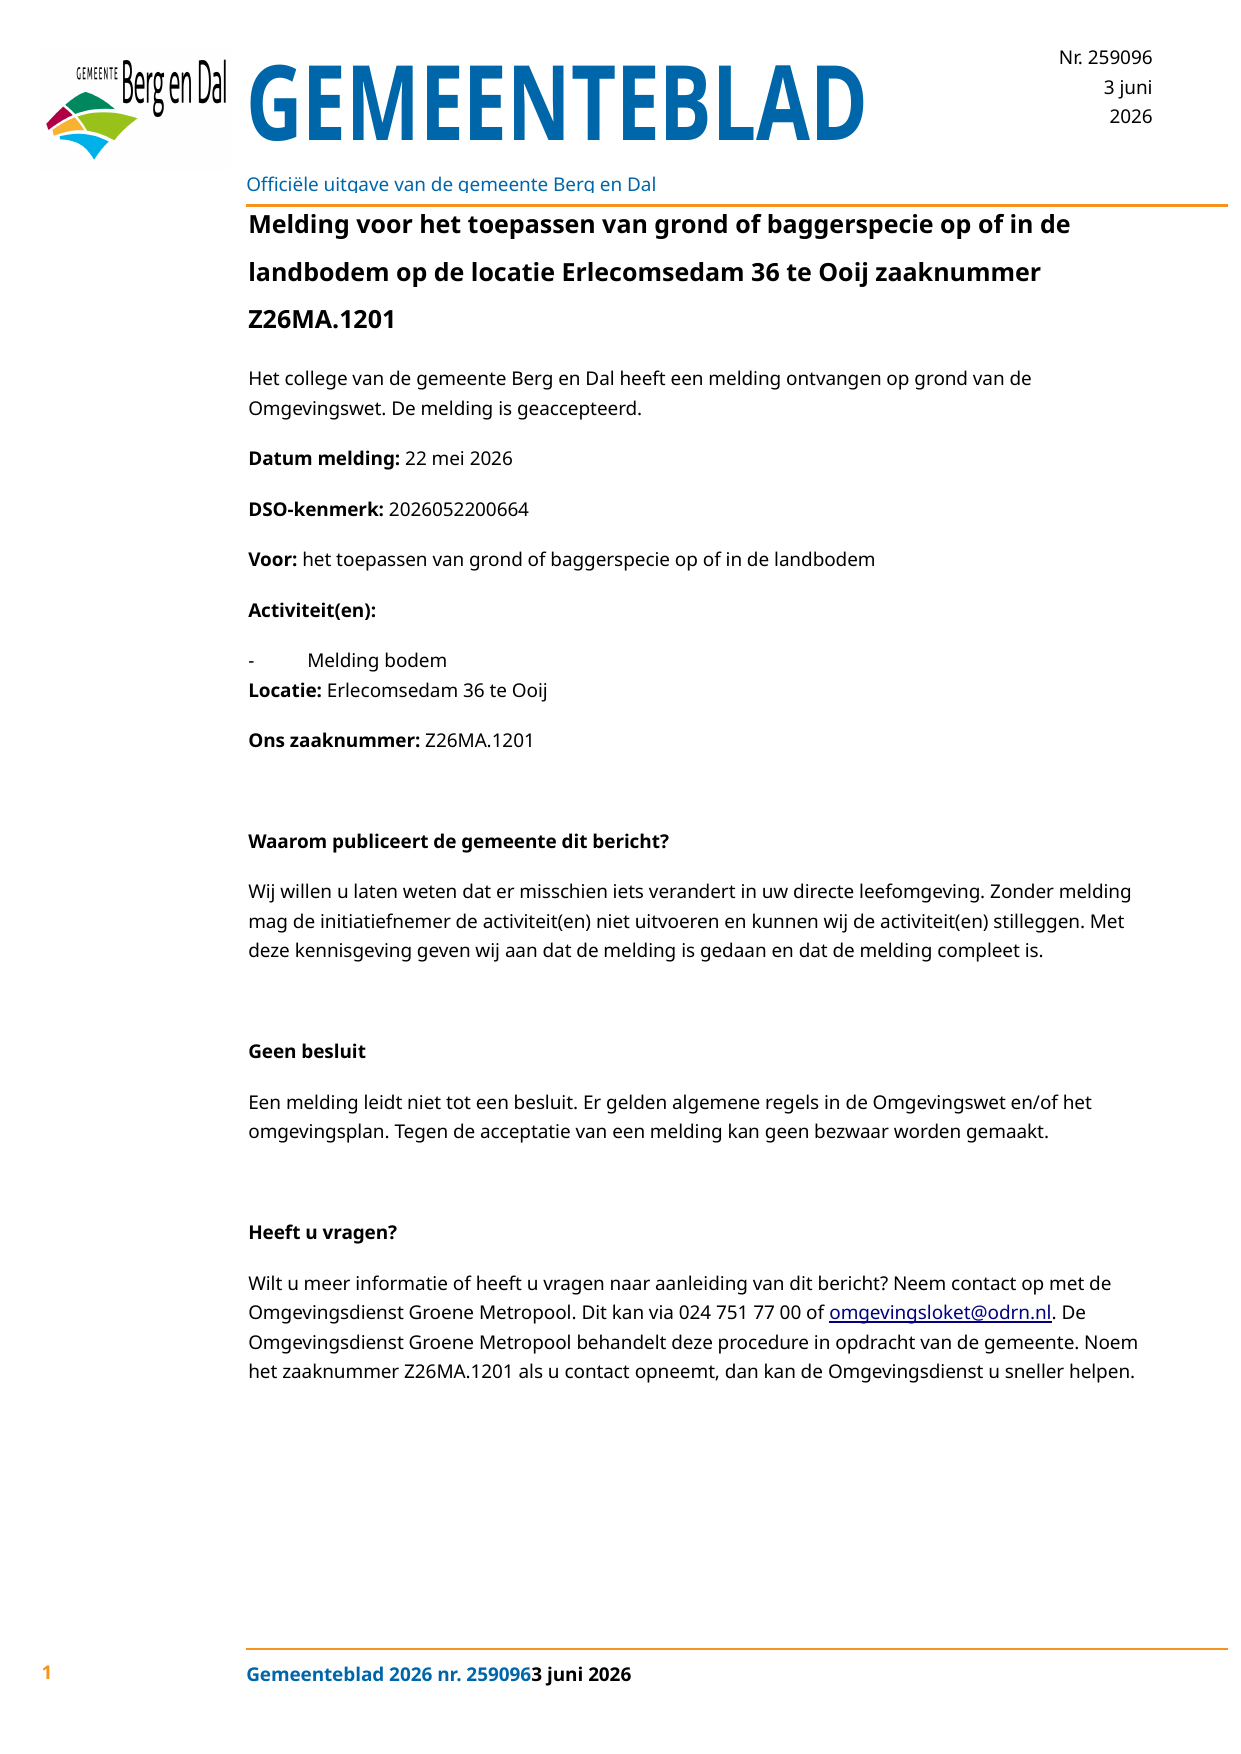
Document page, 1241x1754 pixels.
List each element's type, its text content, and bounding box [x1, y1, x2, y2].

text Ons zaaknummer: Z26MA.1201 [248, 727, 1152, 753]
text Waarom publiceert de gemeente dit bericht? [248, 828, 1152, 854]
text Geen besluit [248, 1038, 1152, 1064]
text Datum melding: 22 mei 2026 [248, 446, 1152, 471]
text Het college van de gemeente Berg en Dal heeft een melding ontvangen op grond van de Omgevingswet. De melding is geaccepteerd. [248, 366, 1152, 421]
text Voor: het toepassen van grond of baggerspecie op of in de landbodem [248, 546, 1152, 572]
text Melding voor het toepassen van grond of baggerspecie op of in de landbodem op de locatie Erlecomsedam 36 te Ooij zaaknummer Z26MA.1201 [248, 207, 1152, 336]
text Wij willen u laten weten dat er misschien iets verandert in uw directe leefomgeving. Zonder melding mag de initiatiefnemer de activiteit(en) niet uitvoeren en kunnen wij de activiteit(en) stilleggen. Met deze kennisgeving geven wij aan dat de melding is gedaan en dat de melding compleet is. [248, 878, 1152, 963]
text Een melding leidt niet tot een besluit. Er gelden algemene regels in de Omgevingswet en/of het omgevingsplan. Tegen de acceptatie van een melding kan geen bezwaar worden gemaakt. [248, 1089, 1152, 1144]
text Locatie: Erlecomsedam 36 te Ooij [248, 677, 1152, 702]
text Wilt u meer informatie of heeft u vragen naar aanleiding van dit bericht? Neem contact op met de Omgevingsdienst Groene Metropool. Dit kan via 024 751 77 00 of omgevingsloket@odrn.nl. De Omgevingsdienst Groene Metropool behandelt deze procedure in opdracht van de gemeente. Noem het zaaknummer Z26MA.1201 als u contact opneemt, dan kan de Omgevingsdienst u sneller helpen. [248, 1270, 1152, 1384]
picture [41, 47, 231, 172]
list Melding bodem [248, 647, 1152, 673]
text DSO-kenmerk: 2026052200664 [248, 496, 1152, 522]
text Heeft u vragen? [248, 1219, 1152, 1245]
text Activiteit(en): [248, 597, 1152, 622]
